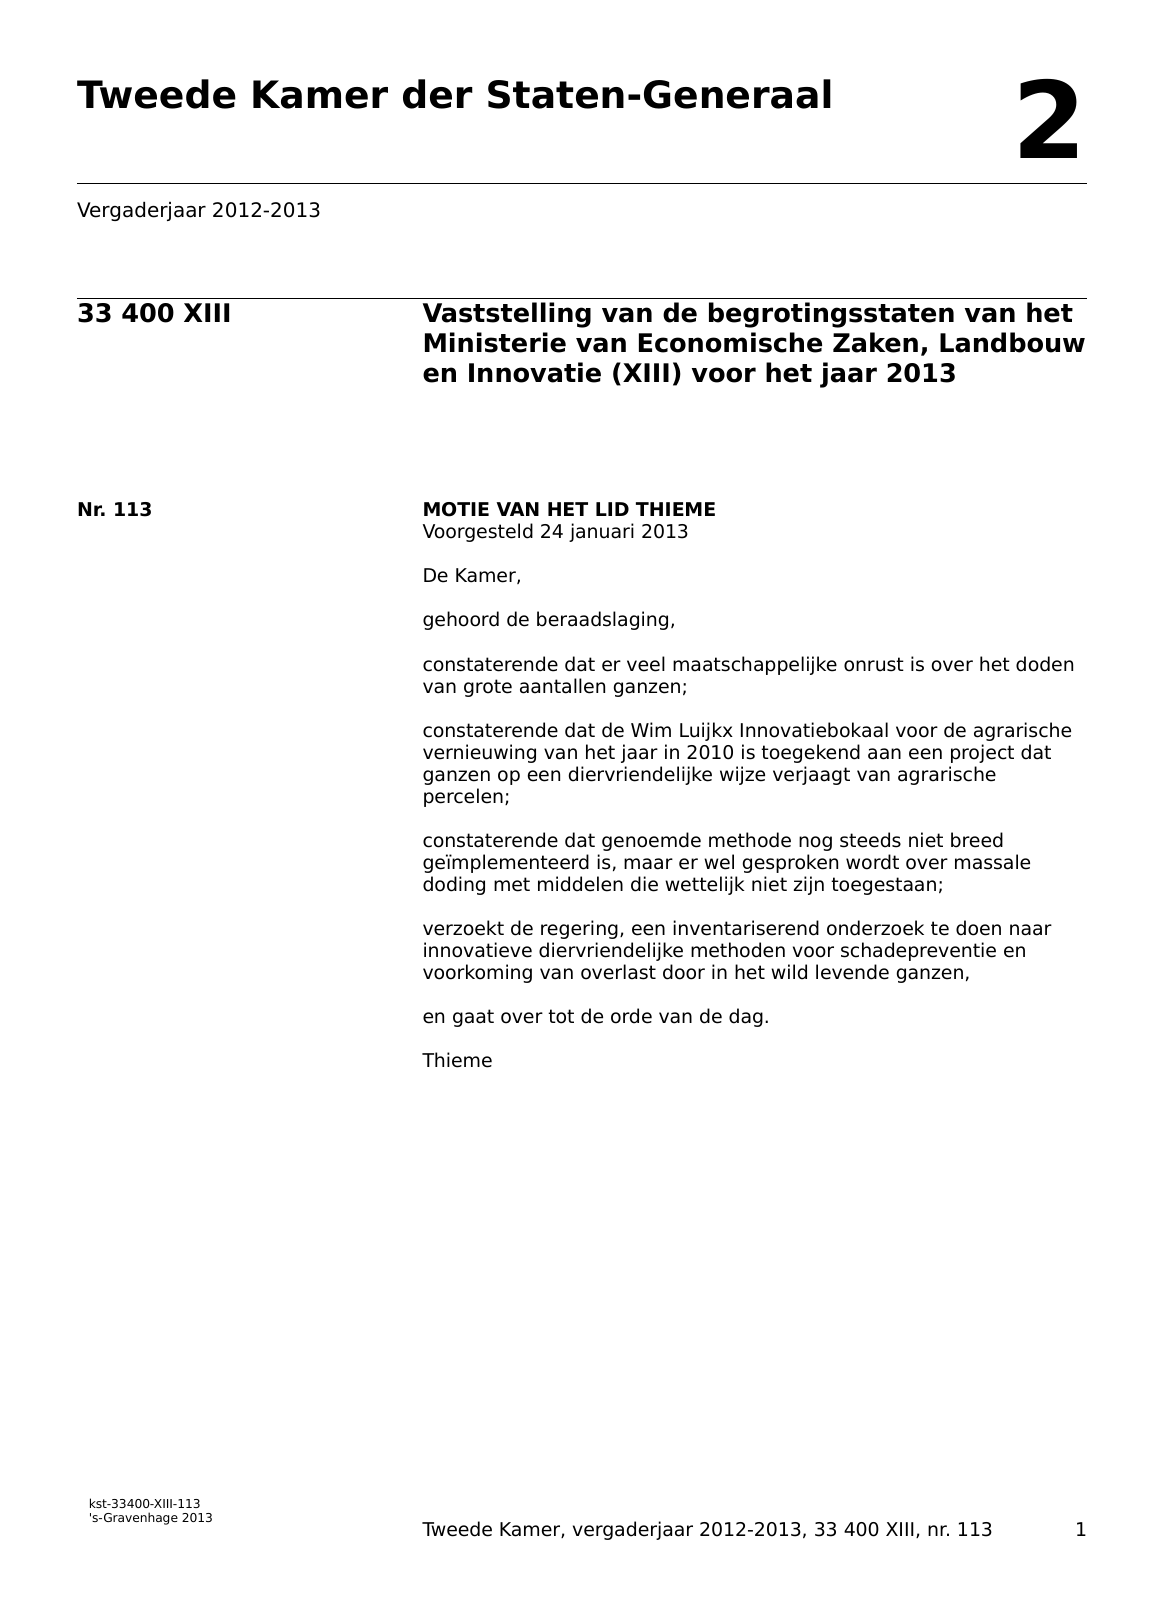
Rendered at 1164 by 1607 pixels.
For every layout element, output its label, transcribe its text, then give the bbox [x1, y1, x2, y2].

text constaterende dat er veel maatschappelijke onrust is over het doden van grote aantallen ganzen; [422, 653, 1087, 697]
subtitle Nr. 113 MOTIE VAN HET LID THIEME [77, 499, 1087, 521]
text kst-33400-XIII-113 [88, 1497, 323, 1511]
text De Kamer, [422, 565, 1087, 587]
text 's-Gravenhage 2013 [88, 1511, 323, 1525]
text gehoord de beraadslaging, [422, 609, 1087, 631]
text constaterende dat genoemde methode nog steeds niet breed geïmplementeerd is, maar er wel gesproken wordt over massale doding met middelen die wettelijk niet zijn toegestaan; [422, 830, 1087, 896]
table_header 2 [886, 59, 1087, 183]
text verzoekt de regering, een inventariserend onderzoek te doen naar innovatieve diervriendelijke methoden voor schadepreventie en voorkoming van overlast door in het wild levende ganzen, [422, 918, 1087, 984]
table_header Tweede Kamer der Staten-Generaal [77, 59, 886, 183]
table_cell Vergaderjaar 2012-2013 [77, 184, 1087, 298]
text Thieme [422, 1050, 1087, 1072]
subtitle 33 400 XIII Vaststelling van de begrotingsstaten van het Ministerie van Economische Zaken, Landbouw en Innovatie (XIII) voor het jaar 2013 [77, 299, 1087, 388]
text Voorgesteld 24 januari 2013 [422, 521, 1087, 543]
text constaterende dat de Wim Luijkx Innovatiebokaal voor de agrarische vernieuwing van het jaar in 2010 is toegekend aan een project dat ganzen op een diervriendelijke wijze verjaagt van agrarische percelen; [422, 720, 1087, 808]
text en gaat over tot de orde van de dag. [422, 1006, 1087, 1028]
